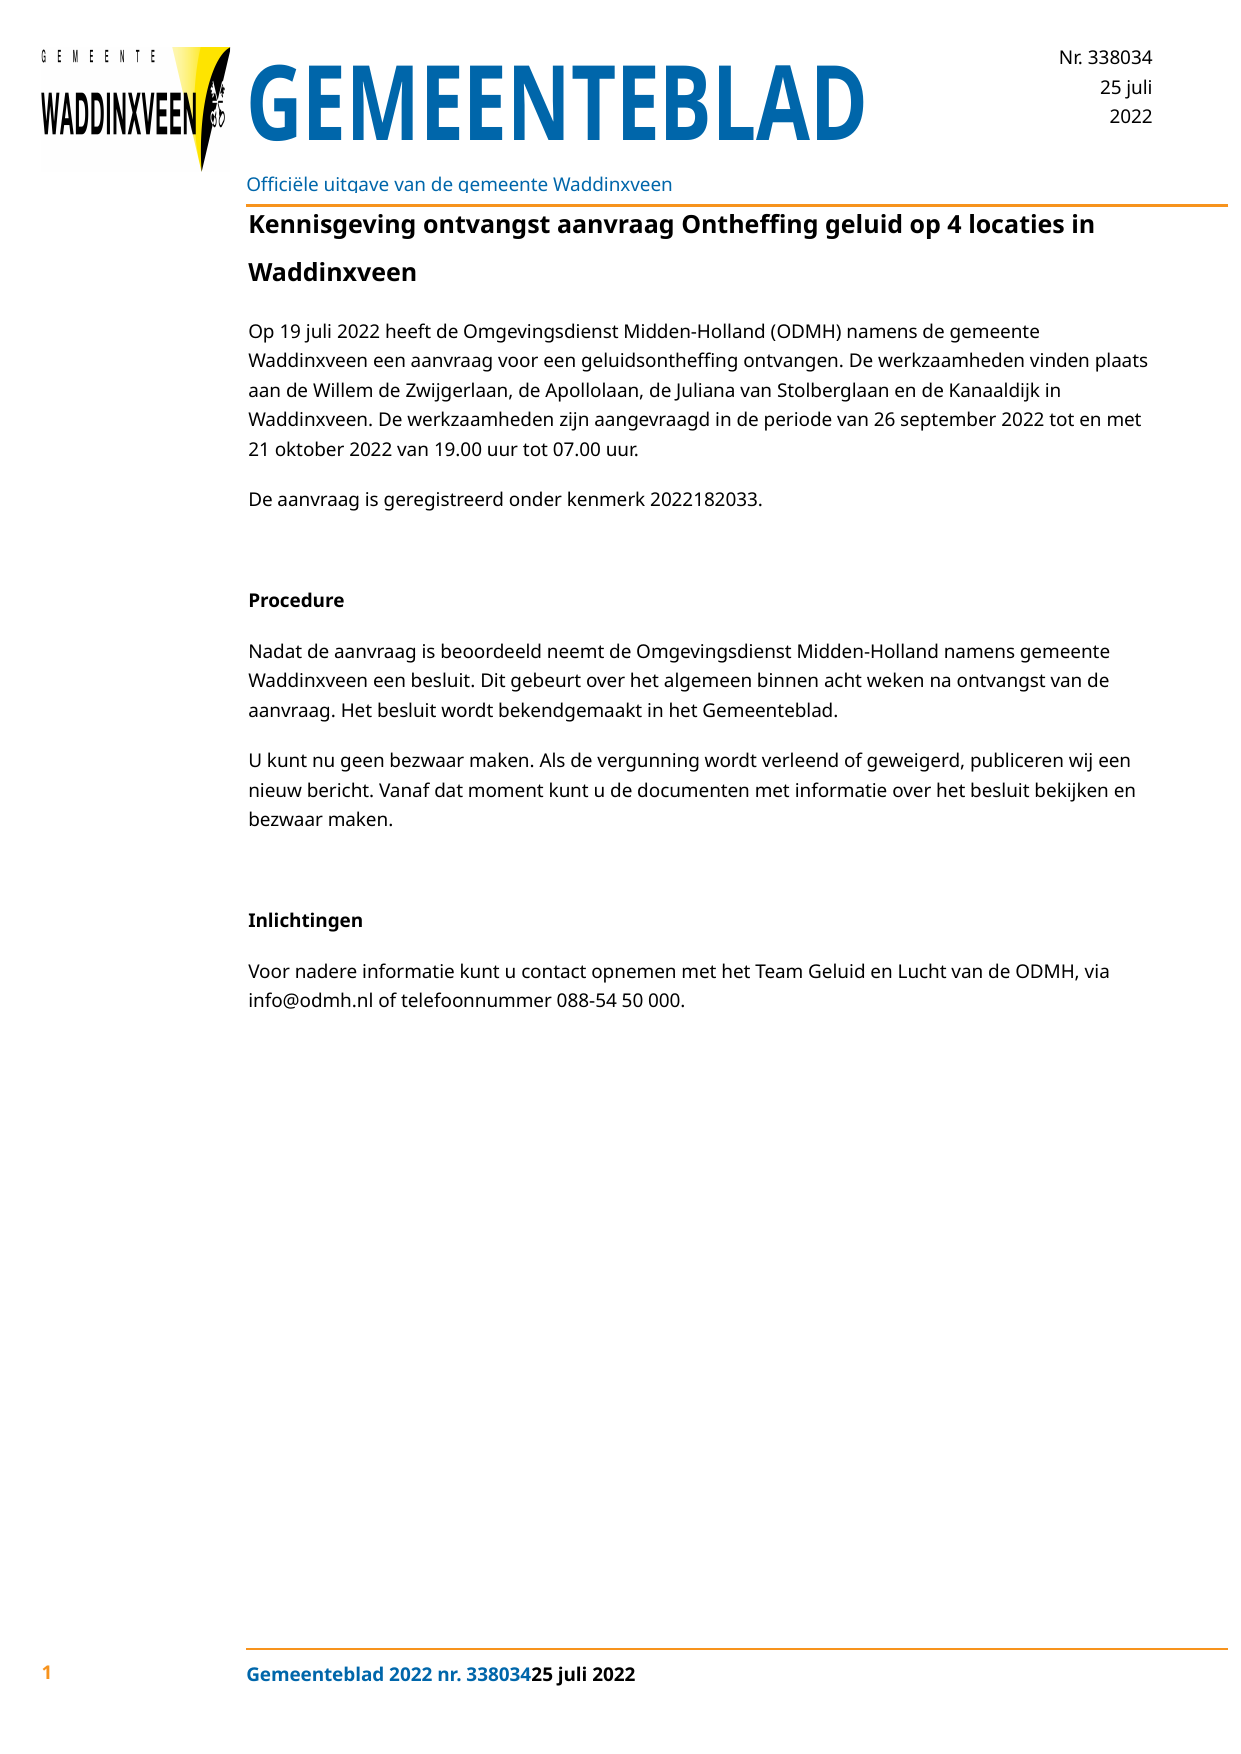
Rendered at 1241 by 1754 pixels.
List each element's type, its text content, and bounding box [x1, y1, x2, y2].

picture [41, 47, 231, 172]
text Inlichtingen [248, 907, 1152, 933]
text Op 19 juli 2022 heeft de Omgevingsdienst Midden-Holland (ODMH) namens de gemeente Waddinxveen een aanvraag voor een geluidsontheffing ontvangen. De werkzaamheden vinden plaats aan de Willem de Zwijgerlaan, de Apollolaan, de Juliana van Stolberglaan en de Kanaaldijk in Waddinxveen. De werkzaamheden zijn aangevraagd in de periode van 26 september 2022 tot en met 21 oktober 2022 van 19.00 uur tot 07.00 uur. [248, 318, 1152, 462]
text U kunt nu geen bezwaar maken. Als de vergunning wordt verleend of geweigerd, publiceren wij een nieuw bericht. Vanaf dat moment kunt u de documenten met informatie over het besluit bekijken en bezwaar maken. [248, 747, 1152, 832]
text Nadat de aanvraag is beoordeeld neemt de Omgevingsdienst Midden-Holland namens gemeente Waddinxveen een besluit. Dit gebeurt over het algemeen binnen acht weken na ontvangst van de aanvraag. Het besluit wordt bekendgemaakt in het Gemeenteblad. [248, 638, 1152, 723]
text Voor nadere informatie kunt u contact opnemen met het Team Geluid en Lucht van de ODMH, via info@odmh.nl of telefoonnummer 088-54 50 000. [248, 958, 1152, 1013]
text De aanvraag is geregistreerd onder kenmerk 2022182033. [248, 487, 1152, 512]
text Procedure [248, 587, 1152, 613]
text Kennisgeving ontvangst aanvraag Ontheffing geluid op 4 locaties in Waddinxveen [248, 207, 1152, 288]
